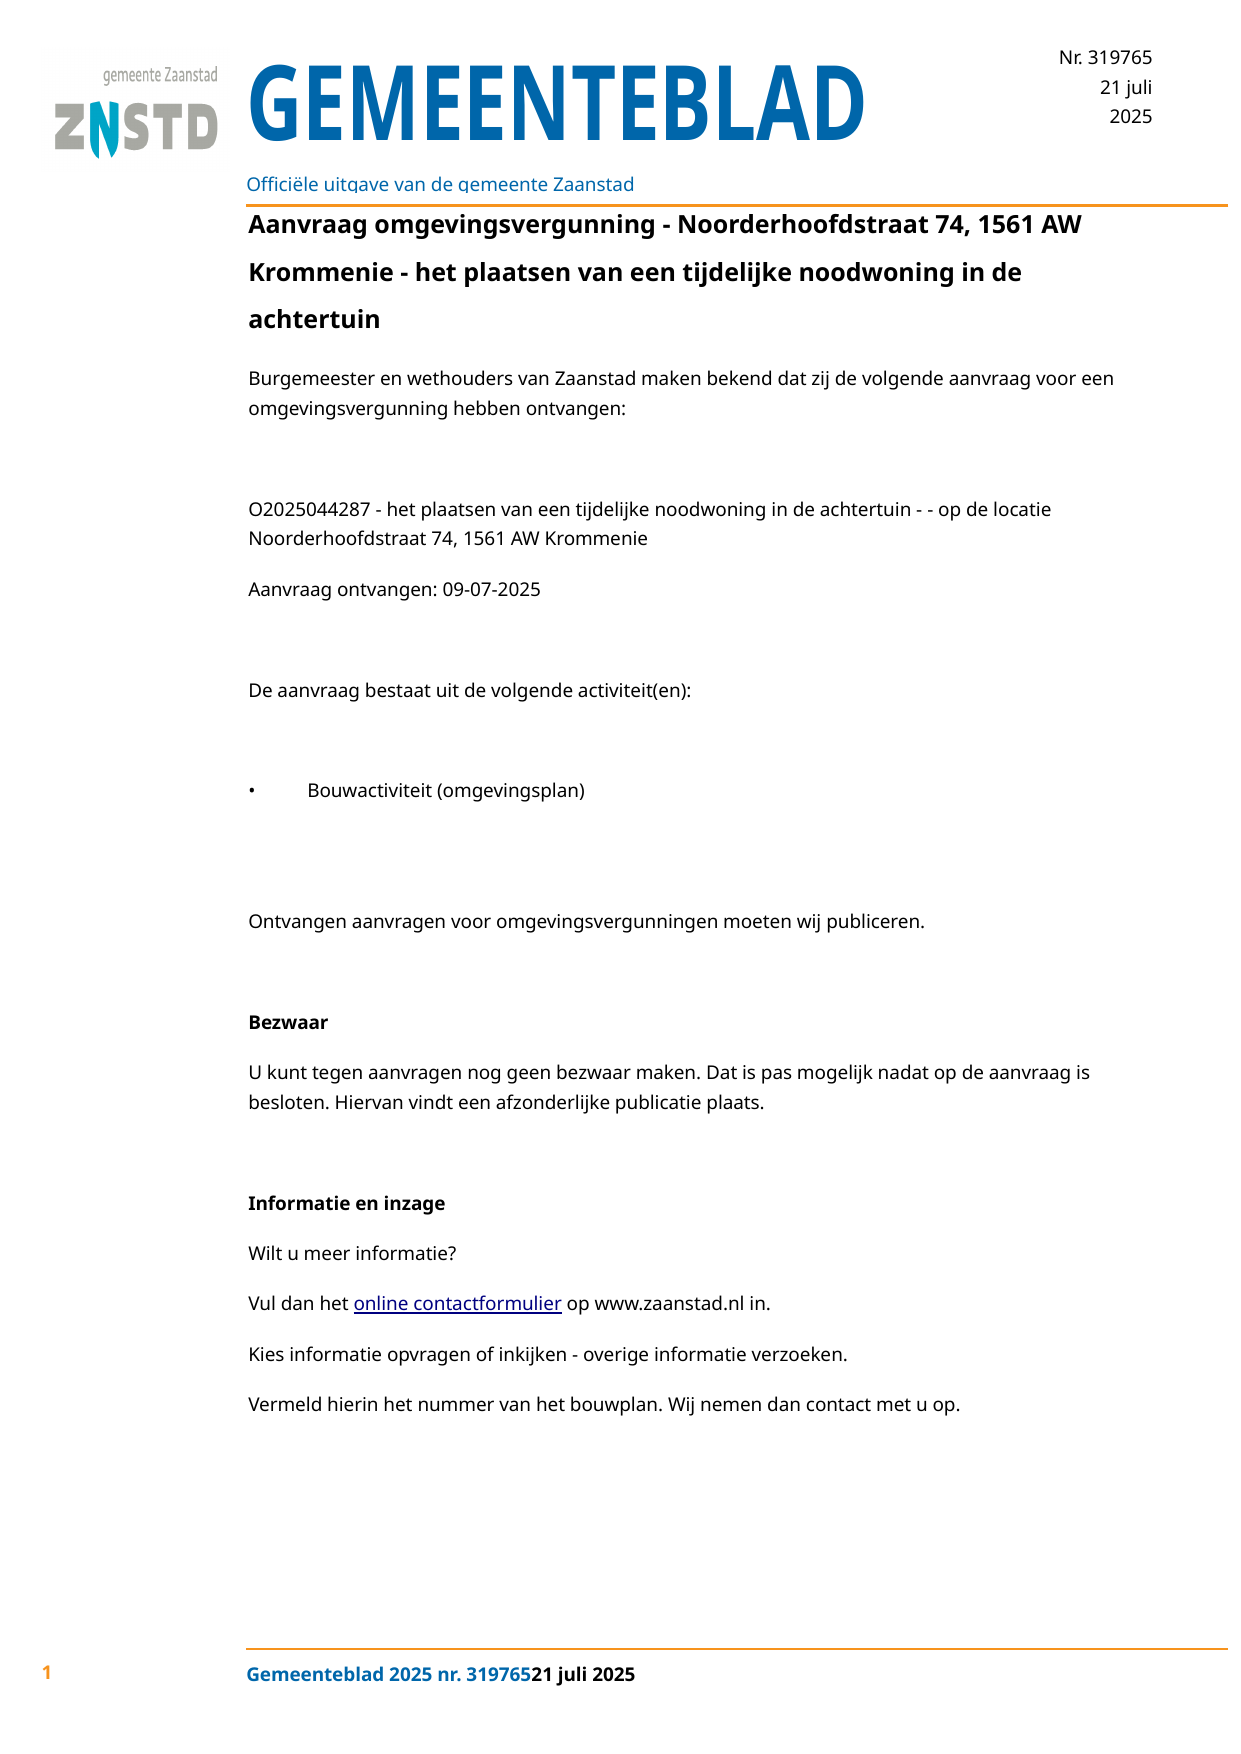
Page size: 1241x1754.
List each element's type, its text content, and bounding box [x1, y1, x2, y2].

text Wilt u meer informatie? [248, 1240, 1152, 1266]
text De aanvraag bestaat uit de volgende activiteit(en): [248, 677, 1152, 702]
list Bouwactiviteit (omgevingsplan) [248, 778, 1152, 803]
text O2025044287 - het plaatsen van een tijdelijke noodwoning in de achtertuin - - op de locatie Noorderhoofdstraat 74, 1561 AW Krommenie [248, 496, 1152, 551]
text Aanvraag omgevingsvergunning - Noorderhoofdstraat 74, 1561 AW Krommenie - het plaatsen van een tijdelijke noodwoning in de achtertuin [248, 207, 1152, 336]
picture [41, 47, 231, 172]
text Informatie en inzage [248, 1190, 1152, 1215]
text Burgemeester en wethouders van Zaanstad maken bekend dat zij de volgende aanvraag voor een omgevingsvergunning hebben ontvangen: [248, 366, 1152, 421]
text Vul dan het online contactformulier op www.zaanstad.nl in. [248, 1291, 1152, 1316]
text Bezwaar [248, 1009, 1152, 1034]
text U kunt tegen aanvragen nog geen bezwaar maken. Dat is pas mogelijk nadat op de aanvraag is besloten. Hiervan vindt een afzonderlijke publicatie plaats. [248, 1059, 1152, 1114]
text Kies informatie opvragen of inkijken - overige informatie verzoeken. [248, 1341, 1152, 1367]
text Ontvangen aanvragen voor omgevingsvergunningen moeten wij publiceren. [248, 908, 1152, 934]
text Vermeld hierin het nummer van het bouwplan. Wij nemen dan contact met u op. [248, 1391, 1152, 1417]
text Aanvraag ontvangen: 09-07-2025 [248, 576, 1152, 602]
